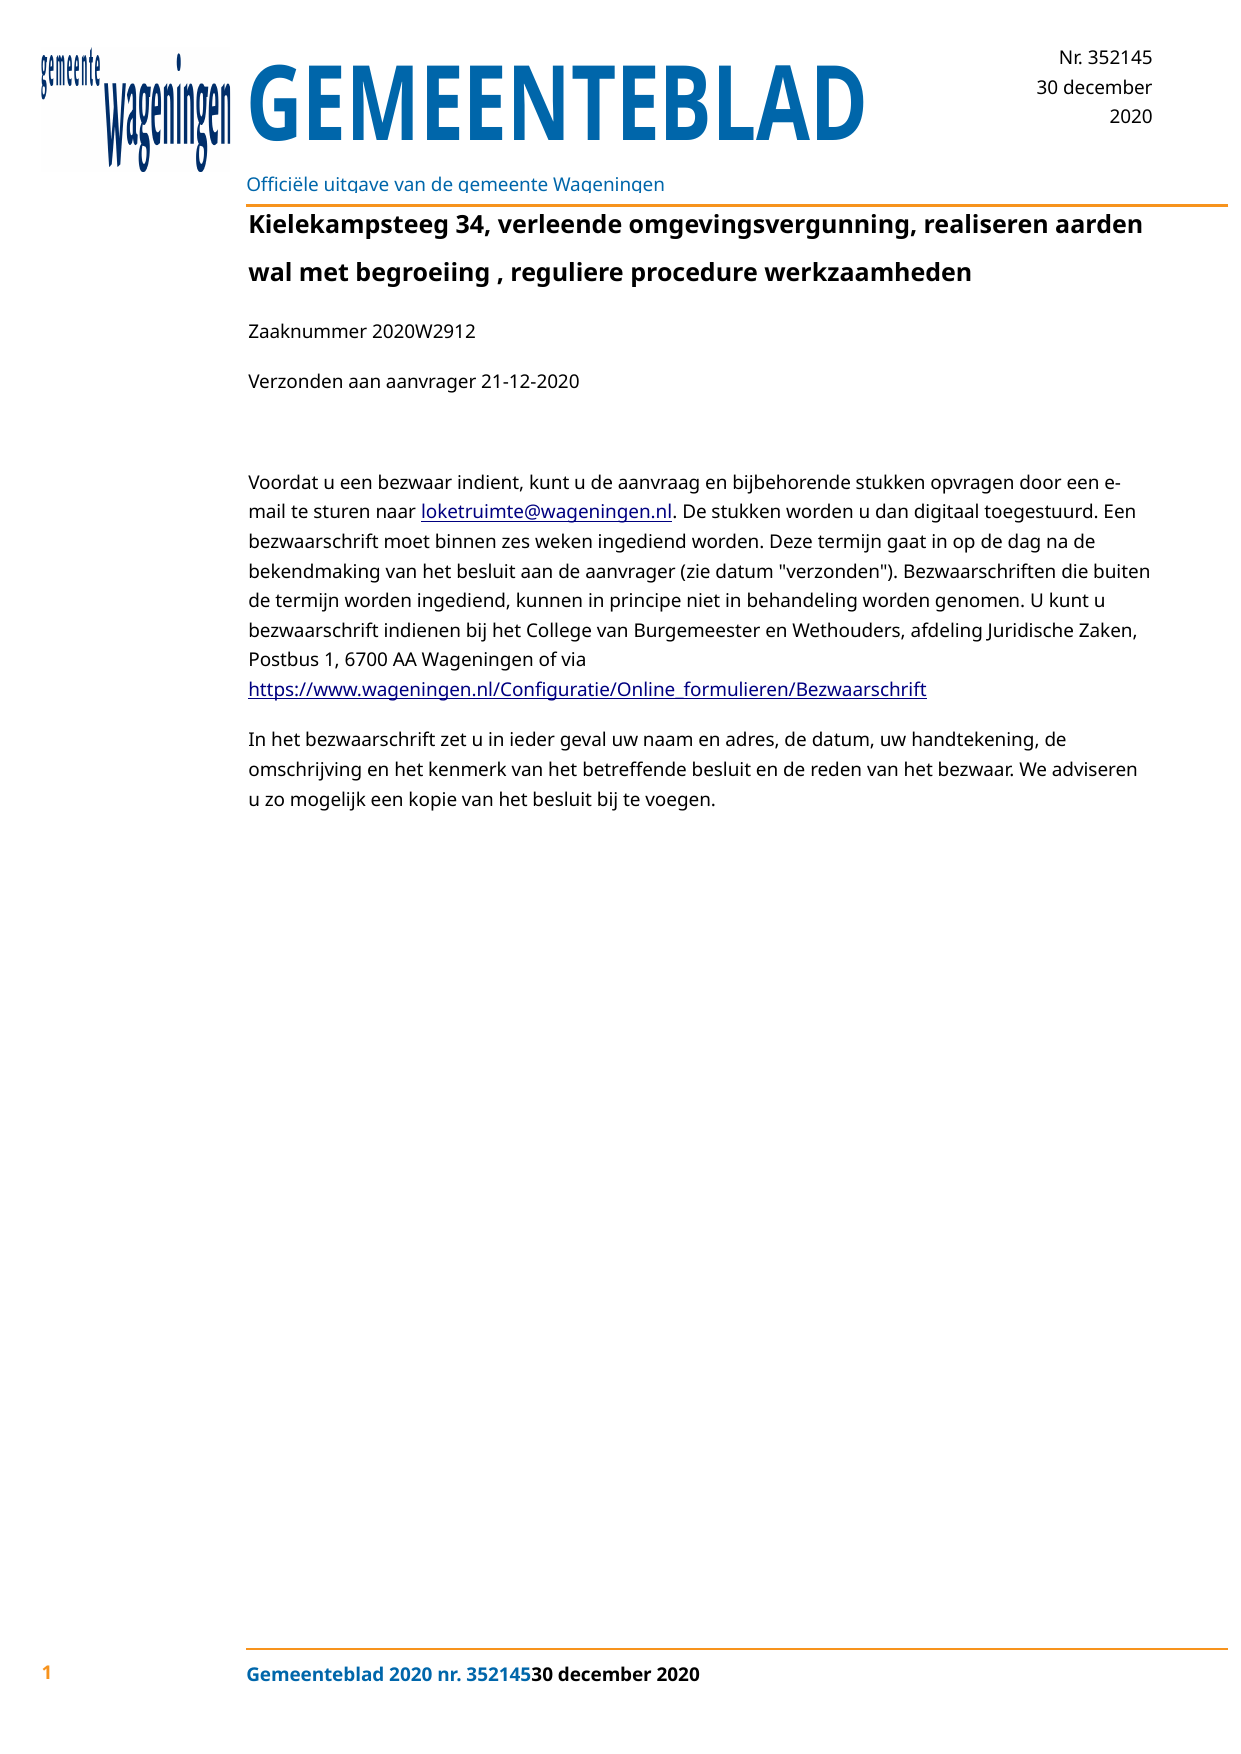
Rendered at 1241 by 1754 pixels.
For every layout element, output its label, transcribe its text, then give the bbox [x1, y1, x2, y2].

text Kielekampsteeg 34, verleende omgevingsvergunning, realiseren aarden wal met begroeiing , reguliere procedure werkzaamheden [248, 207, 1152, 288]
text Voordat u een bezwaar indient, kunt u de aanvraag en bijbehorende stukken opvragen door een e-mail te sturen naar loketruimte@wageningen.nl. De stukken worden u dan digitaal toegestuurd. Een bezwaarschrift moet binnen zes weken ingediend worden. Deze termijn gaat in op de dag na de bekendmaking van het besluit aan de aanvrager (zie datum "verzonden"). Bezwaarschriften die buiten de termijn worden ingediend, kunnen in principe niet in behandeling worden genomen. U kunt u bezwaarschrift indienen bij het College van Burgemeester en Wethouders, afdeling Juridische Zaken, Postbus 1, 6700 AA Wageningen of via https://www.wageningen.nl/Configuratie/Online_formulieren/Bezwaarschrift [248, 469, 1152, 702]
text Zaaknummer 2020W2912 [248, 318, 1152, 344]
text Verzonden aan aanvrager 21-12-2020 [248, 368, 1152, 394]
picture [41, 47, 231, 172]
text In het bezwaarschrift zet u in ieder geval uw naam en adres, de datum, uw handtekening, de omschrijving en het kenmerk van het betreffende besluit en de reden van het bezwaar. We adviseren u zo mogelijk een kopie van het besluit bij te voegen. [248, 727, 1152, 812]
